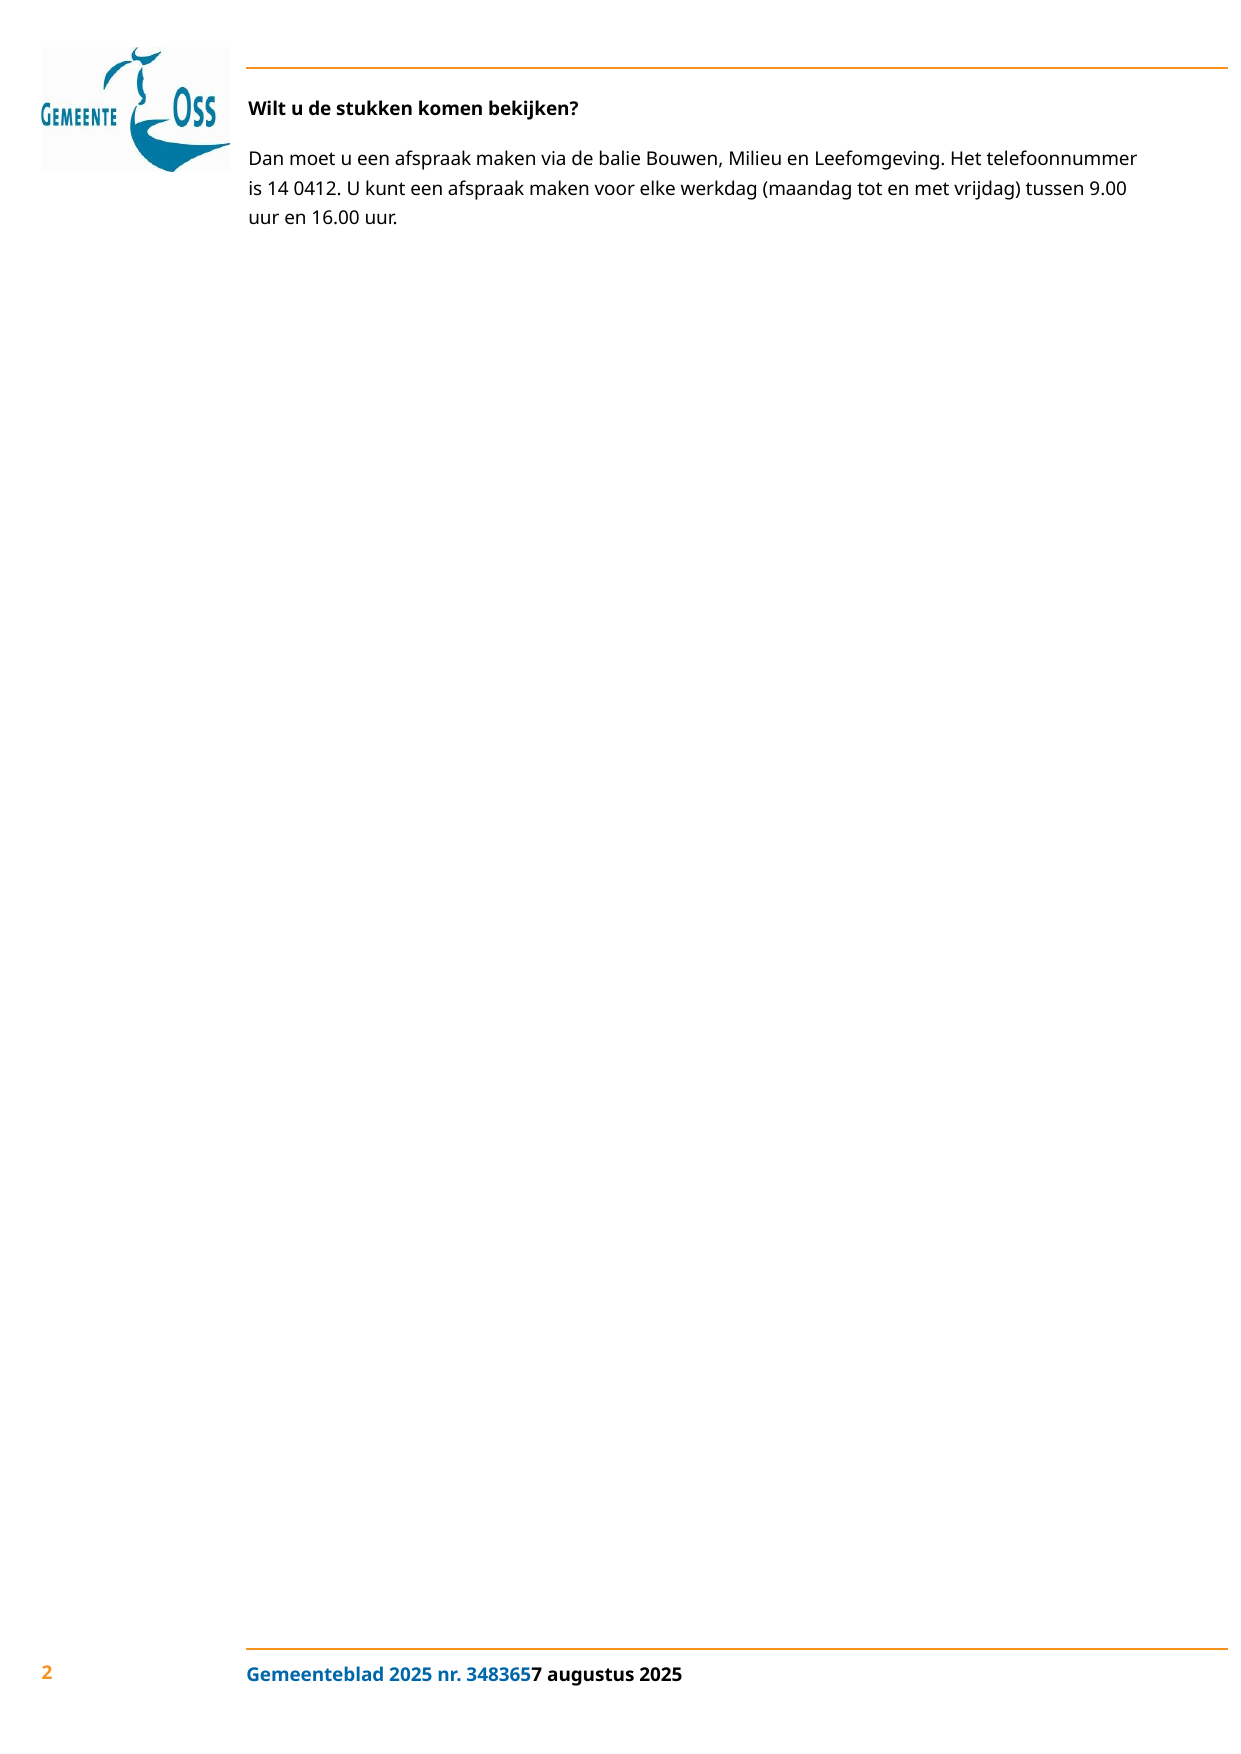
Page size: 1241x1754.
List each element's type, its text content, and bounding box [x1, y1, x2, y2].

text Dan moet u een afspraak maken via de balie Bouwen, Milieu en Leefomgeving. Het telefoonnummer is 14 0412. U kunt een afspraak maken voor elke werkdag (maandag tot en met vrijdag) tussen 9.00 uur en 16.00 uur. [248, 145, 1152, 230]
text Wilt u de stukken komen bekijken? [248, 95, 1152, 121]
picture [41, 47, 231, 172]
